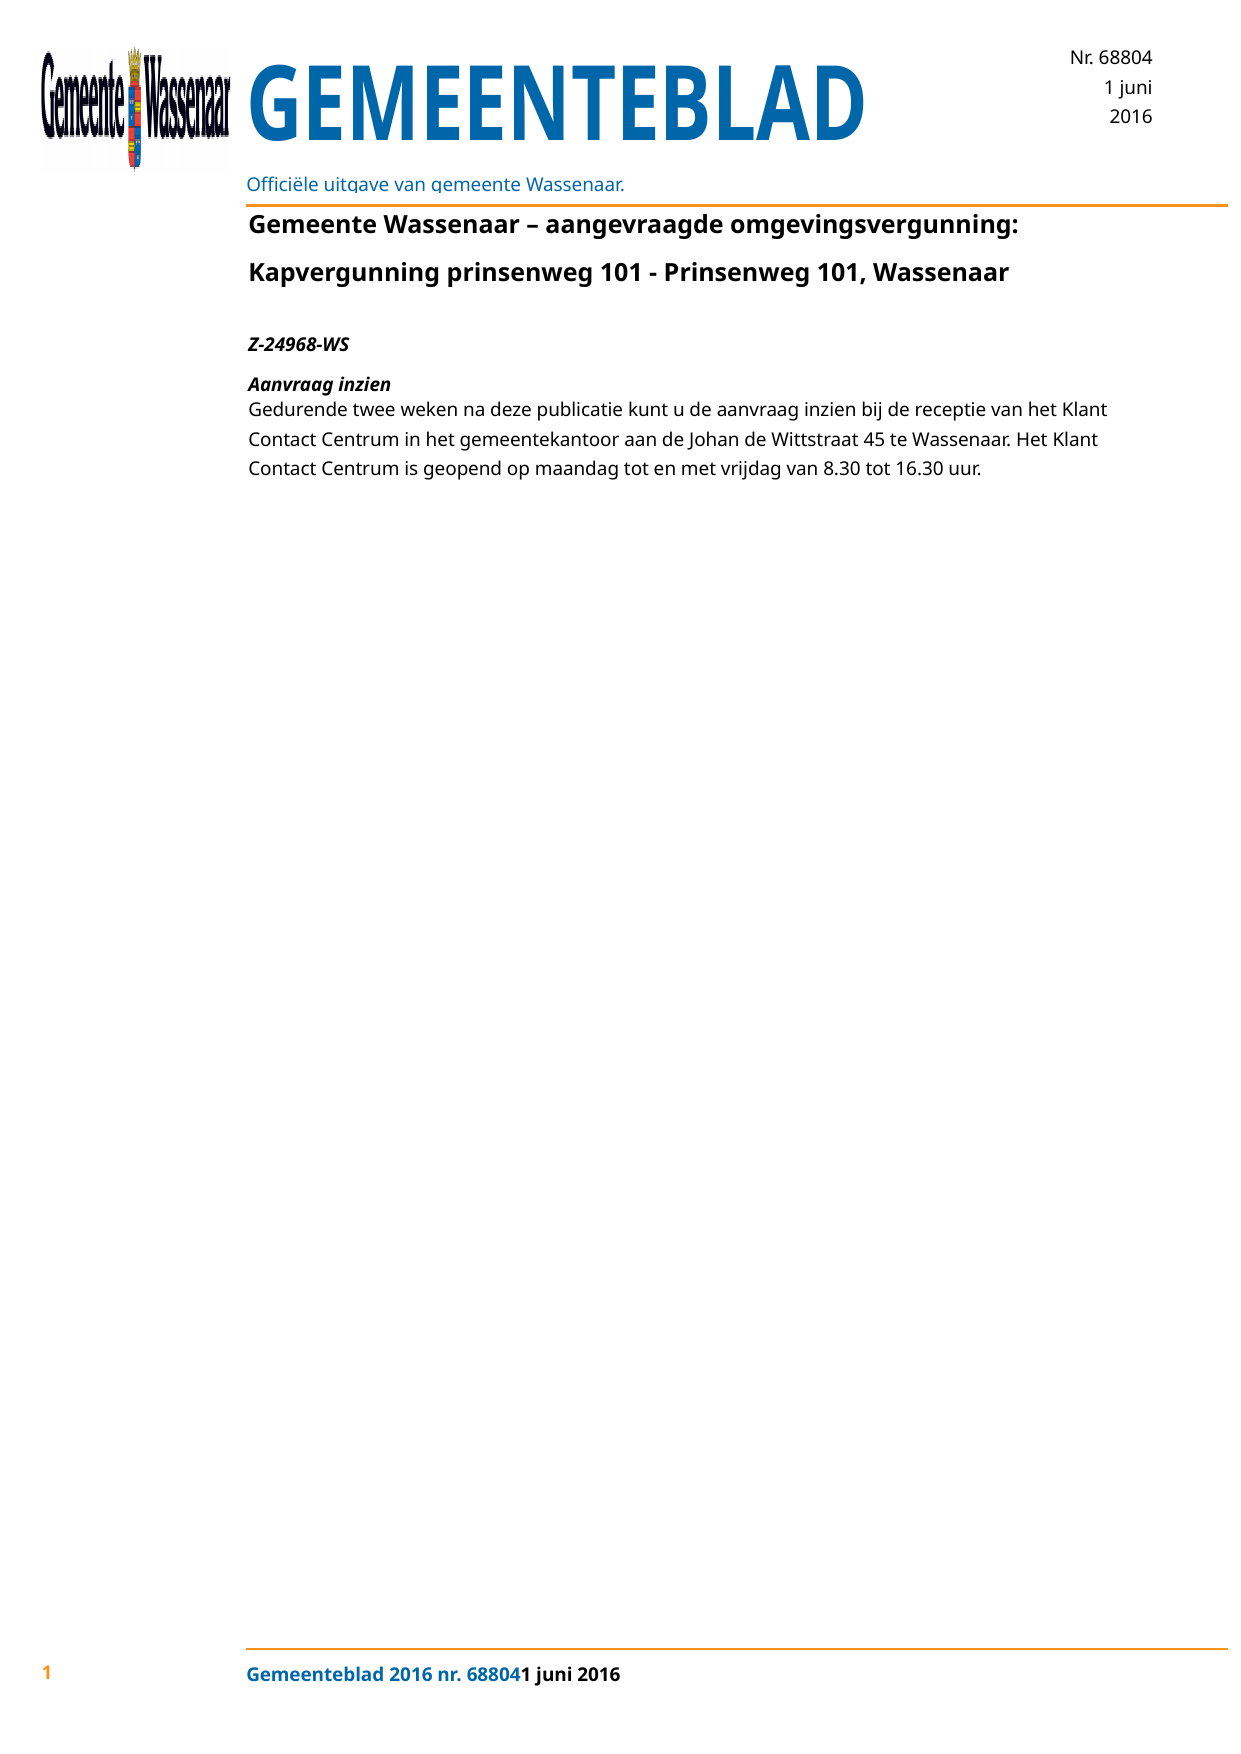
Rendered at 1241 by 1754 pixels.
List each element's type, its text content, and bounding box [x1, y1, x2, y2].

text Gedurende twee weken na deze publicatie kunt u de aanvraag inzien bij de receptie van het Klant Contact Centrum in het gemeentekantoor aan de Johan de Wittstraat 45 te Wassenaar. Het Klant Contact Centrum is geopend op maandag tot en met vrijdag van 8.30 tot 16.30 uur. [248, 396, 1152, 481]
text Z-24968-WS [248, 331, 1152, 357]
text Aanvraag inzien [248, 371, 1152, 396]
picture [41, 47, 231, 172]
text Gemeente Wassenaar – aangevraagde omgevingsvergunning: Kapvergunning prinsenweg 101 - Prinsenweg 101, Wassenaar [248, 207, 1152, 288]
